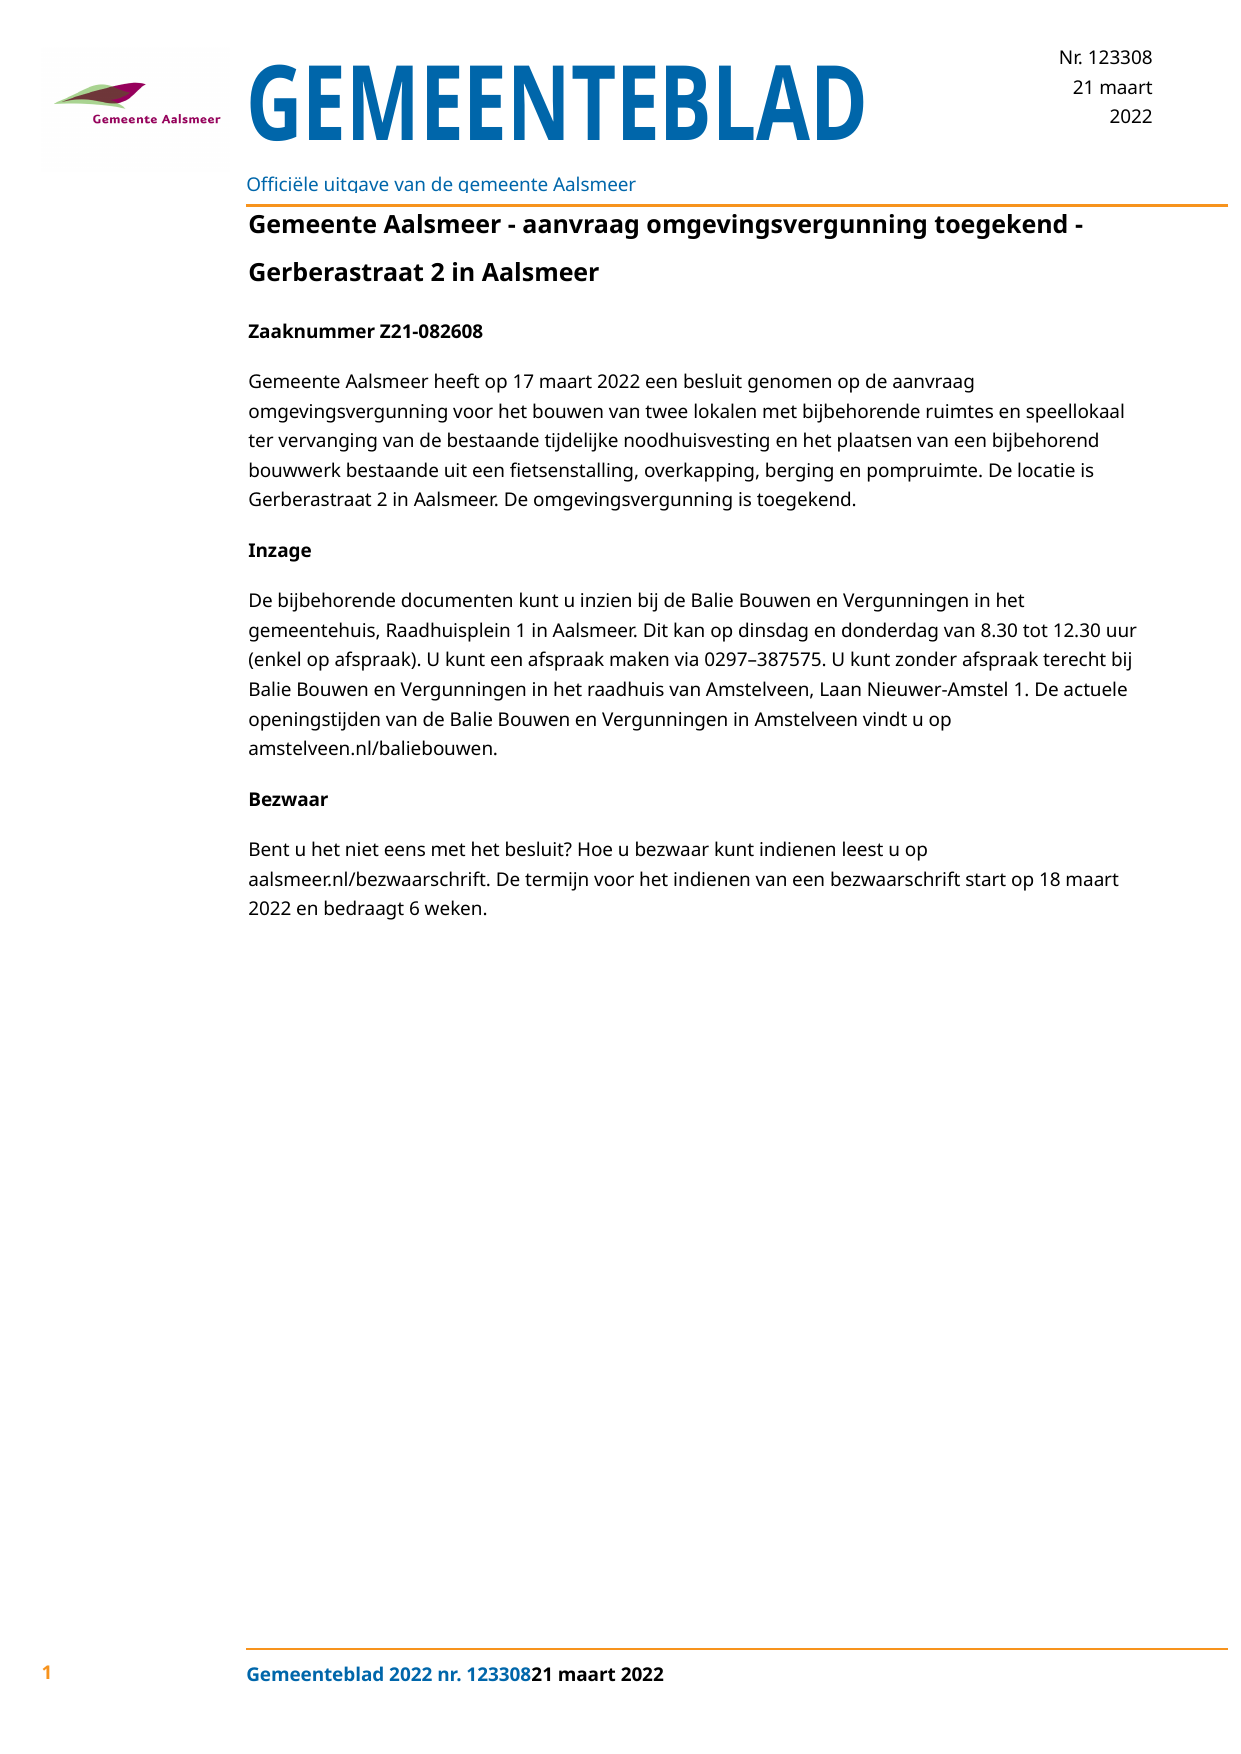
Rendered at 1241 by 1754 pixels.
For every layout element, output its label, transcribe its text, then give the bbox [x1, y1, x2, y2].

text De bijbehorende documenten kunt u inzien bij de Balie Bouwen en Vergunningen in het gemeentehuis, Raadhuisplein 1 in Aalsmeer. Dit kan op dinsdag en donderdag van 8.30 tot 12.30 uur (enkel op afspraak). U kunt een afspraak maken via 0297–387575. U kunt zonder afspraak terecht bij Balie Bouwen en Vergunningen in het raadhuis van Amstelveen, Laan Nieuwer-Amstel 1. De actuele openingstijden van de Balie Bouwen en Vergunningen in Amstelveen vindt u op amstelveen.nl/baliebouwen. [248, 587, 1152, 761]
text Inzage [248, 537, 1152, 563]
text Bezwaar [248, 786, 1152, 812]
text Gemeente Aalsmeer heeft op 17 maart 2022 een besluit genomen op de aanvraag omgevingsvergunning voor het bouwen van twee lokalen met bijbehorende ruimtes en speellokaal ter vervanging van de bestaande tijdelijke noodhuisvesting en het plaatsen van een bijbehorend bouwwerk bestaande uit een fietsenstalling, overkapping, berging en pompruimte. De locatie is Gerberastraat 2 in Aalsmeer. De omgevingsvergunning is toegekend. [248, 368, 1152, 512]
text Bent u het niet eens met het besluit? Hoe u bezwaar kunt indienen leest u op aalsmeer.nl/bezwaarschrift. De termijn voor het indienen van een bezwaarschrift start op 18 maart 2022 en bedraagt 6 weken. [248, 836, 1152, 921]
text Gemeente Aalsmeer - aanvraag omgevingsvergunning toegekend - Gerberastraat 2 in Aalsmeer [248, 207, 1152, 288]
text Zaaknummer Z21-082608 [248, 318, 1152, 344]
picture [41, 47, 231, 172]
